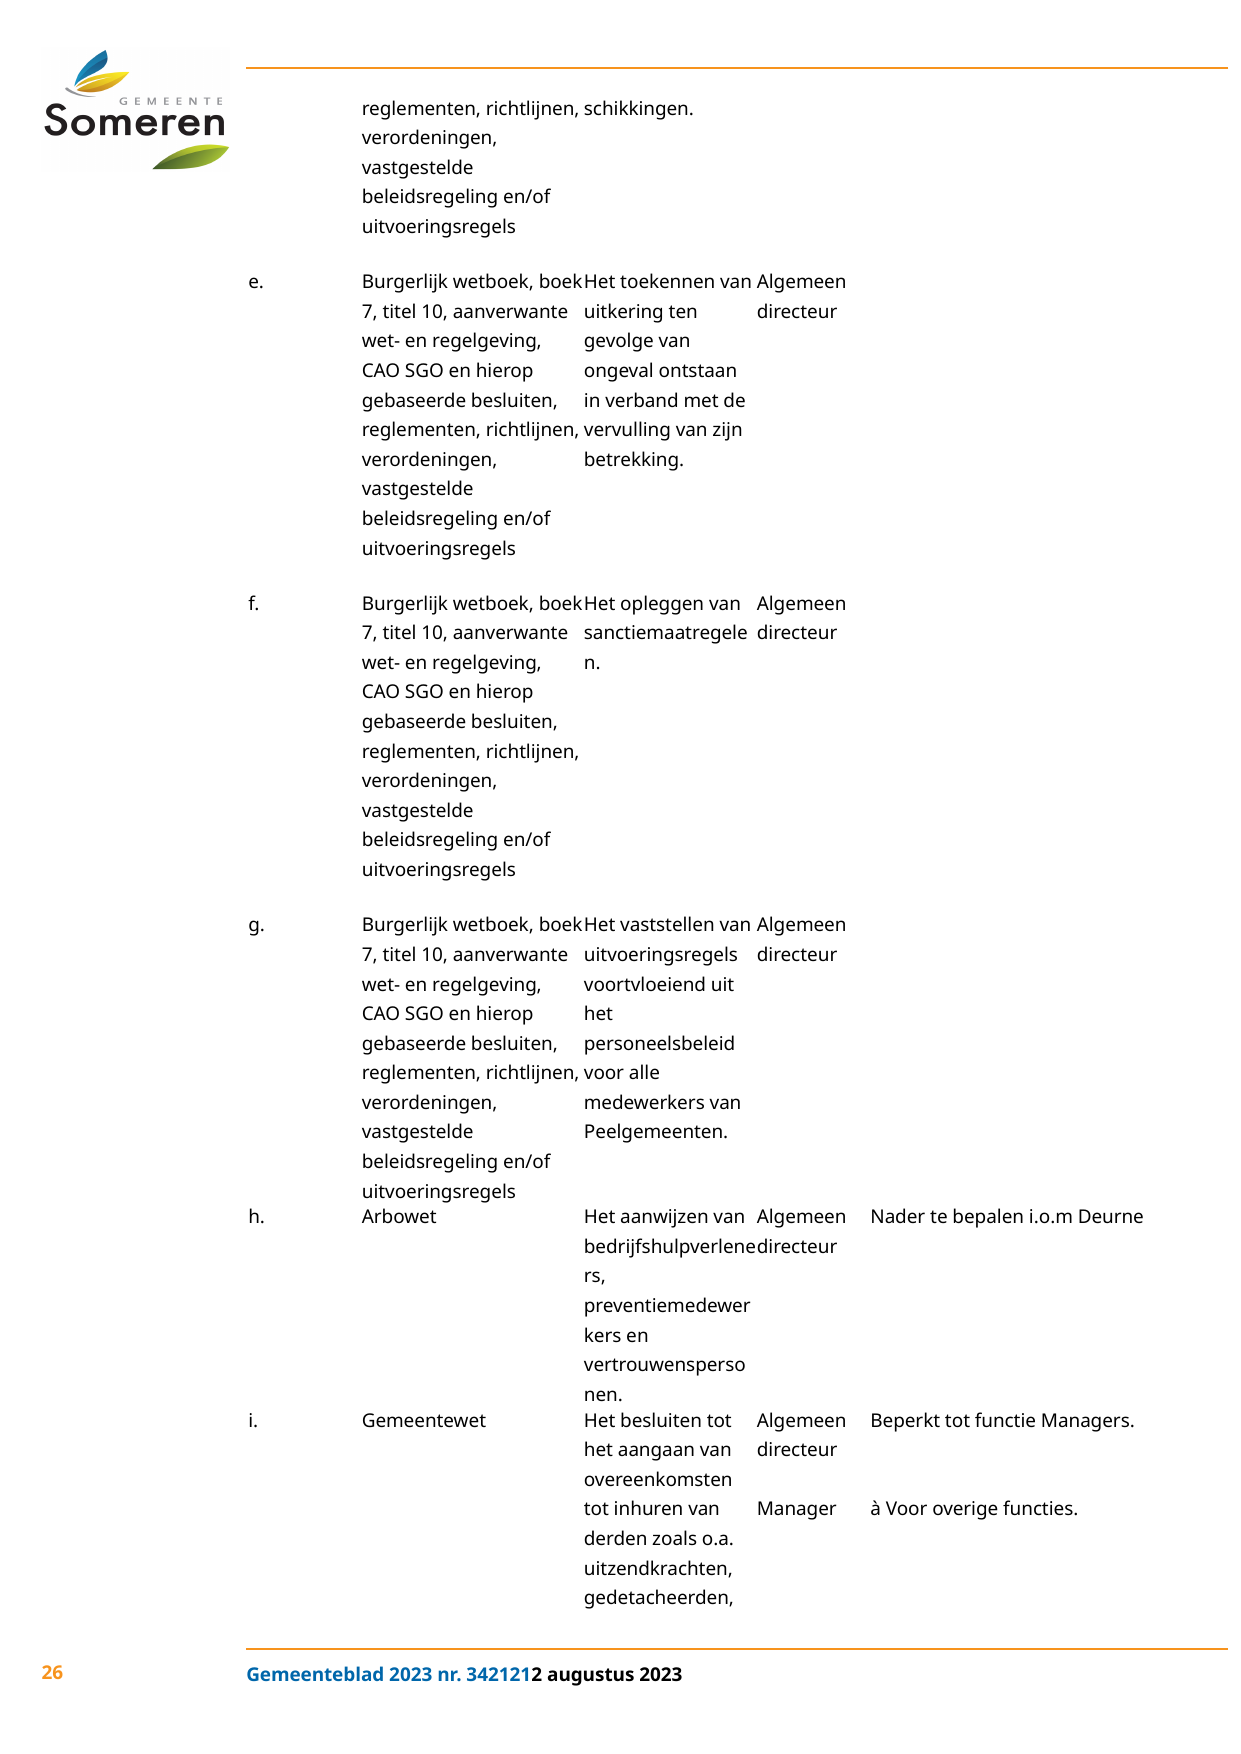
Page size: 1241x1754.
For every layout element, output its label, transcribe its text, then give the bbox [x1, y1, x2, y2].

table_cell Gemeentewet [362, 1407, 584, 1610]
table_cell g. [248, 912, 362, 1203]
table_cell schikkingen. [584, 95, 757, 268]
picture [41, 47, 231, 172]
table_cell i. [248, 1407, 362, 1610]
table_cell [870, 590, 1152, 912]
table_cell e. [248, 269, 362, 590]
table_cell Het besluiten tot het aangaan van overeenkomsten tot inhuren van derden zoals o.a. uitzendkrachten, gedetacheerden, [584, 1407, 757, 1610]
table_cell Burgerlijk wetboek, boek 7, titel 10, aanverwante wet- en regelgeving, CAO SGO en hierop gebaseerde besluiten, reglementen, richtlijnen, verordeningen, vastgestelde beleidsregeling en/of uitvoeringsregels [362, 912, 584, 1203]
table_cell Algemeen directeur [757, 590, 870, 912]
table_cell Algemeen directeur [757, 912, 870, 1203]
table_cell Het vaststellen van uitvoeringsregels voortvloeiend uit het personeelsbeleid voor alle medewerkers van Peelgemeenten. [584, 912, 757, 1203]
table_cell f. [248, 590, 362, 912]
table_cell Algemeen directeur [757, 269, 870, 590]
table_cell h. [248, 1204, 362, 1407]
table_cell [757, 95, 870, 268]
table_cell reglementen, richtlijnen, verordeningen, vastgestelde beleidsregeling en/of uitvoeringsregels [362, 95, 584, 268]
table_cell [870, 95, 1152, 268]
table_cell Het aanwijzen van bedrijfshulpverleners, preventiemedewerkers en vertrouwenspersonen. [584, 1204, 757, 1407]
table_cell Arbowet [362, 1204, 584, 1407]
table_cell Het toekennen van uitkering ten gevolge van ongeval ontstaan in verband met de vervulling van zijn betrekking. [584, 269, 757, 590]
table_cell Nader te bepalen i.o.m Deurne [870, 1204, 1152, 1407]
table_cell Burgerlijk wetboek, boek 7, titel 10, aanverwante wet- en regelgeving, CAO SGO en hierop gebaseerde besluiten, reglementen, richtlijnen, verordeningen, vastgestelde beleidsregeling en/of uitvoeringsregels [362, 590, 584, 912]
table_cell [870, 912, 1152, 1203]
table_cell Het opleggen van sanctiemaatregelen. [584, 590, 757, 912]
table_cell [870, 269, 1152, 590]
table_cell Algemeen directeur Manager [757, 1407, 870, 1610]
table_cell [248, 95, 362, 268]
table_cell Algemeen directeur [757, 1204, 870, 1407]
table_cell Burgerlijk wetboek, boek 7, titel 10, aanverwante wet- en regelgeving, CAO SGO en hierop gebaseerde besluiten, reglementen, richtlijnen, verordeningen, vastgestelde beleidsregeling en/of uitvoeringsregels [362, 269, 584, 590]
table_cell Beperkt tot functie Managers. à Voor overige functies. [870, 1407, 1152, 1610]
